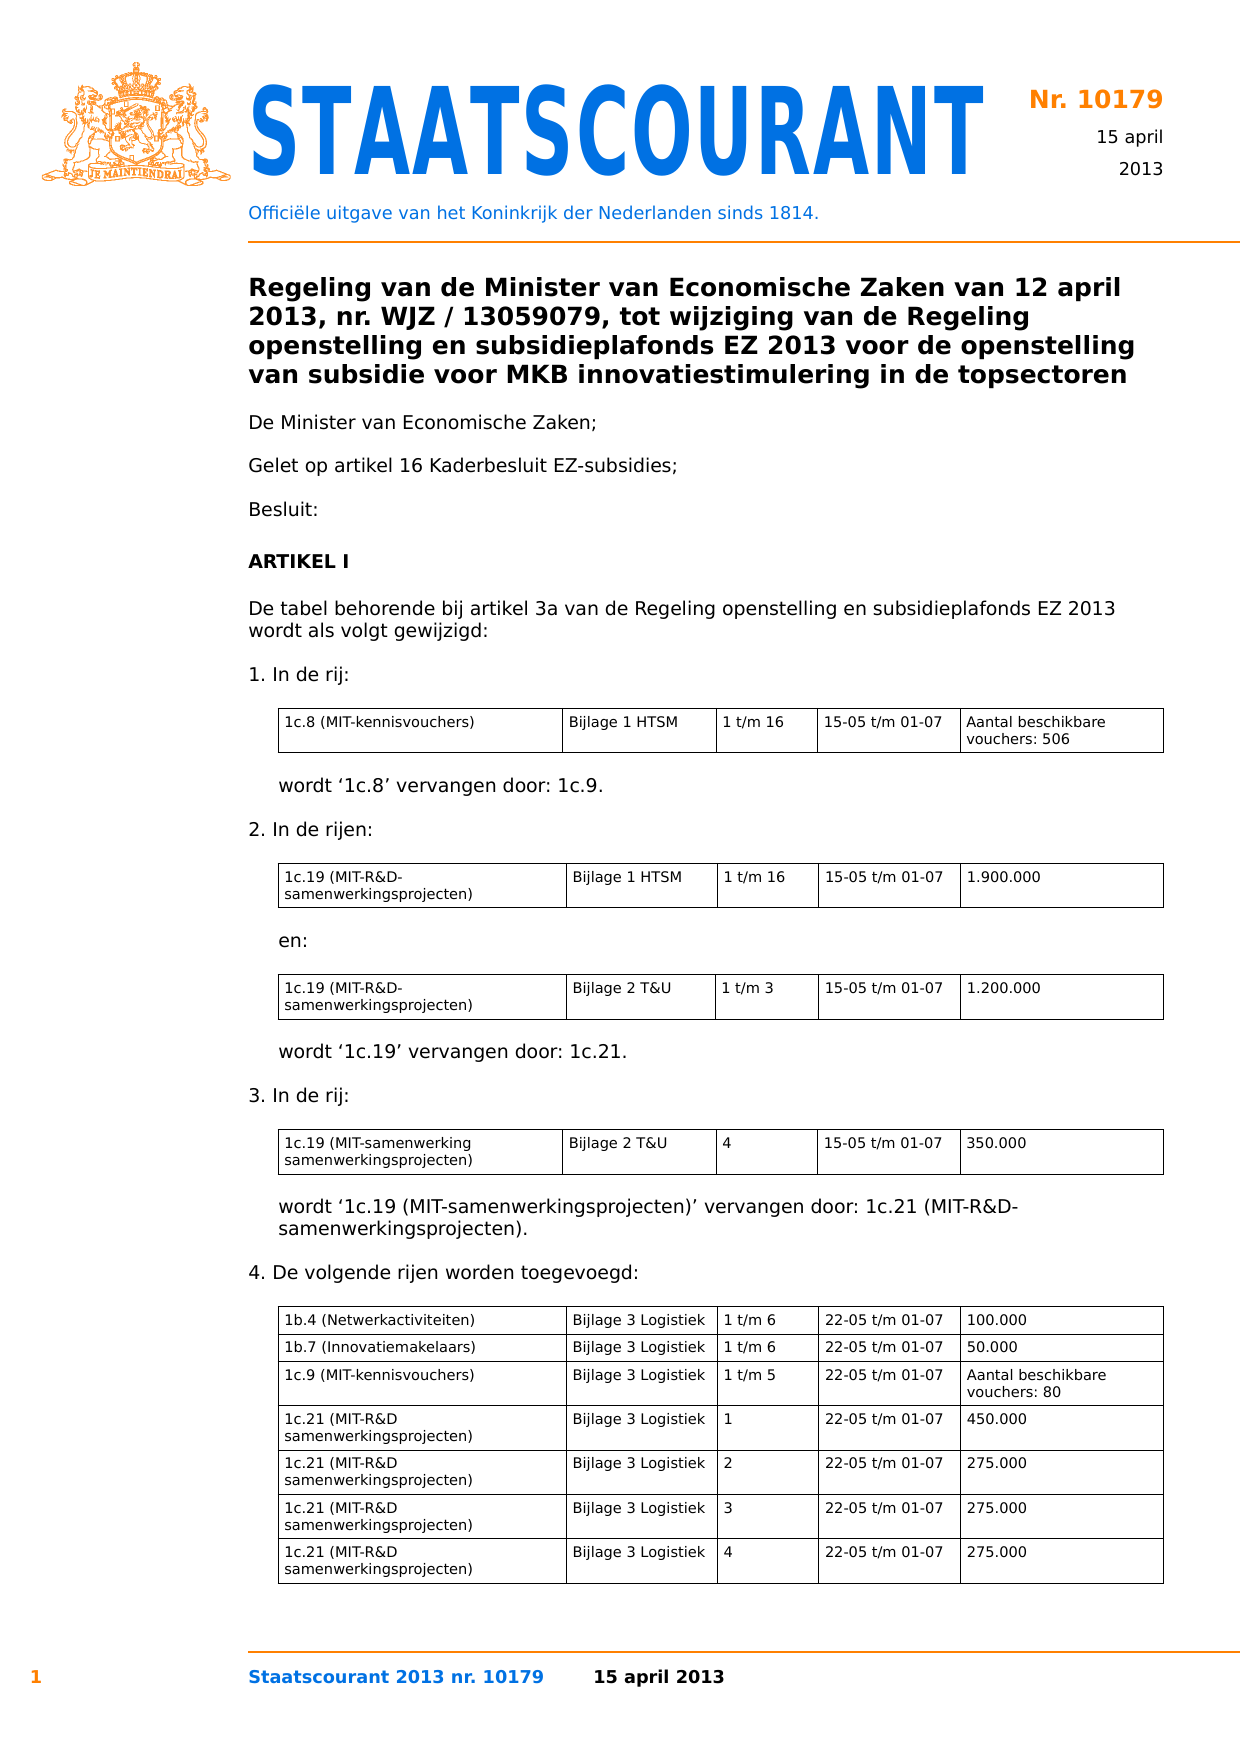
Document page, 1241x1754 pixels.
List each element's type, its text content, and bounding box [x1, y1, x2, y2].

table_header 1 t/m 16 [718, 864, 818, 907]
table_header 4 [717, 1130, 817, 1173]
text 1. In de rij: [248, 664, 1163, 686]
table_cell 275.000 [961, 1451, 1163, 1494]
table_header [25, 62, 248, 241]
table_cell Bijlage 3 Logistiek [567, 1362, 717, 1405]
table_header 1 t/m 3 [716, 975, 818, 1018]
table_cell 2013 [998, 153, 1240, 203]
table_cell Officiële uitgave van het Koninkrijk der Nederlanden sinds 1814. [248, 203, 1240, 241]
table_cell 2 [718, 1451, 818, 1494]
table_header 1.900.000 [961, 864, 1163, 907]
text wordt ‘1c.19 (MIT-samenwerkingsprojecten)’ vervangen door: 1c.21 (MIT-R&D-samenwerkingsprojecten). [278, 1196, 1163, 1240]
table_cell 1c.21 (MIT-R&D samenwerkingsprojecten) [279, 1406, 566, 1449]
table_header 15-05 t/m 01-07 [818, 709, 960, 752]
picture [41, 62, 231, 186]
table_cell 3 [718, 1495, 818, 1538]
table_header 15-05 t/m 01-07 [818, 1130, 960, 1173]
table_cell 22-05 t/m 01-07 [819, 1406, 960, 1449]
table_cell 1c.9 (MIT-kennisvouchers) [279, 1362, 566, 1405]
table_cell 22-05 t/m 01-07 [819, 1539, 960, 1583]
table_cell 1b.7 (Innovatiemakelaars) [279, 1335, 566, 1361]
text 3. In de rij: [248, 1085, 1163, 1107]
table_cell 15 april [998, 121, 1240, 153]
table_cell Bijlage 3 Logistiek [567, 1539, 717, 1583]
table_header 1c.8 (MIT-kennisvouchers) [279, 709, 562, 752]
table_header Nr. 10179 [998, 62, 1240, 121]
table_cell Bijlage 3 Logistiek [567, 1451, 717, 1494]
table_cell 50.000 [961, 1335, 1163, 1361]
table_header 100.000 [961, 1307, 1163, 1333]
table_cell Aantal beschikbare vouchers: 80 [961, 1362, 1163, 1405]
subtitle Regeling van de Minister van Economische Zaken van 12 april 2013, nr. WJZ / 13059079, tot wijziging van de Regeling openstelling en subsidieplafonds EZ 2013 voor de openstelling van subsidie voor MKB innovatiestimulering in de topsectoren [248, 273, 1163, 390]
table_header 15-05 t/m 01-07 [819, 864, 960, 907]
table_header 22-05 t/m 01-07 [819, 1307, 960, 1333]
subtitle ARTIKEL I [248, 551, 1163, 573]
table_header 1.200.000 [961, 975, 1163, 1018]
table_cell 1c.21 (MIT-R&D samenwerkingsprojecten) [279, 1495, 566, 1538]
table_header 15-05 t/m 01-07 [819, 975, 960, 1018]
table_header 1c.19 (MIT-samenwerking samenwerkingsprojecten) [279, 1130, 562, 1173]
table_header Bijlage 3 Logistiek [567, 1307, 717, 1333]
table_cell 450.000 [961, 1406, 1163, 1449]
table_cell Bijlage 3 Logistiek [567, 1406, 717, 1449]
text 2. In de rijen: [248, 819, 1163, 841]
table_cell 22-05 t/m 01-07 [819, 1335, 960, 1361]
text De Minister van Economische Zaken; [248, 412, 1163, 433]
table_cell Bijlage 3 Logistiek [567, 1335, 717, 1361]
table_cell 22-05 t/m 01-07 [819, 1362, 960, 1405]
table_cell 1 t/m 6 [718, 1335, 818, 1361]
text 4. De volgende rijen worden toegevoegd: [248, 1262, 1163, 1284]
table_header Aantal beschikbare vouchers: 506 [961, 709, 1163, 752]
table_header 1c.19 (MIT-R&D-samenwerkingsprojecten) [279, 864, 566, 907]
table_header 350.000 [961, 1130, 1163, 1173]
text Besluit: [248, 499, 1163, 521]
table_header Bijlage 2 T&U [567, 975, 715, 1018]
text wordt ‘1c.8’ vervangen door: 1c.9. [278, 775, 1163, 797]
table_cell 1c.21 (MIT-R&D samenwerkingsprojecten) [279, 1451, 566, 1494]
table_cell 22-05 t/m 01-07 [819, 1451, 960, 1494]
text De tabel behorende bij artikel 3a van de Regeling openstelling en subsidieplafonds EZ 2013 wordt als volgt gewijzigd: [248, 598, 1163, 642]
table_header 1c.19 (MIT-R&D-samenwerkingsprojecten) [279, 975, 566, 1018]
table_cell 275.000 [961, 1495, 1163, 1538]
table_cell 1 [718, 1406, 818, 1449]
table_header STAATSCOURANT [248, 62, 998, 203]
table_cell 275.000 [961, 1539, 1163, 1583]
table_header Bijlage 1 HTSM [567, 864, 717, 907]
text wordt ‘1c.19’ vervangen door: 1c.21. [278, 1041, 1163, 1063]
table_cell 1c.21 (MIT-R&D samenwerkingsprojecten) [279, 1539, 566, 1583]
table_header Bijlage 2 T&U [563, 1130, 716, 1173]
table_header 1 t/m 6 [718, 1307, 818, 1333]
table_cell 4 [718, 1539, 818, 1583]
text en: [278, 930, 1163, 952]
table_cell Bijlage 3 Logistiek [567, 1495, 717, 1538]
table_cell 1 t/m 5 [718, 1362, 818, 1405]
table_cell 22-05 t/m 01-07 [819, 1495, 960, 1538]
table_header 1b.4 (Netwerkactiviteiten) [279, 1307, 566, 1333]
table_header Bijlage 1 HTSM [563, 709, 716, 752]
table_header 1 t/m 16 [717, 709, 817, 752]
text Gelet op artikel 16 Kaderbesluit EZ-subsidies; [248, 455, 1163, 477]
